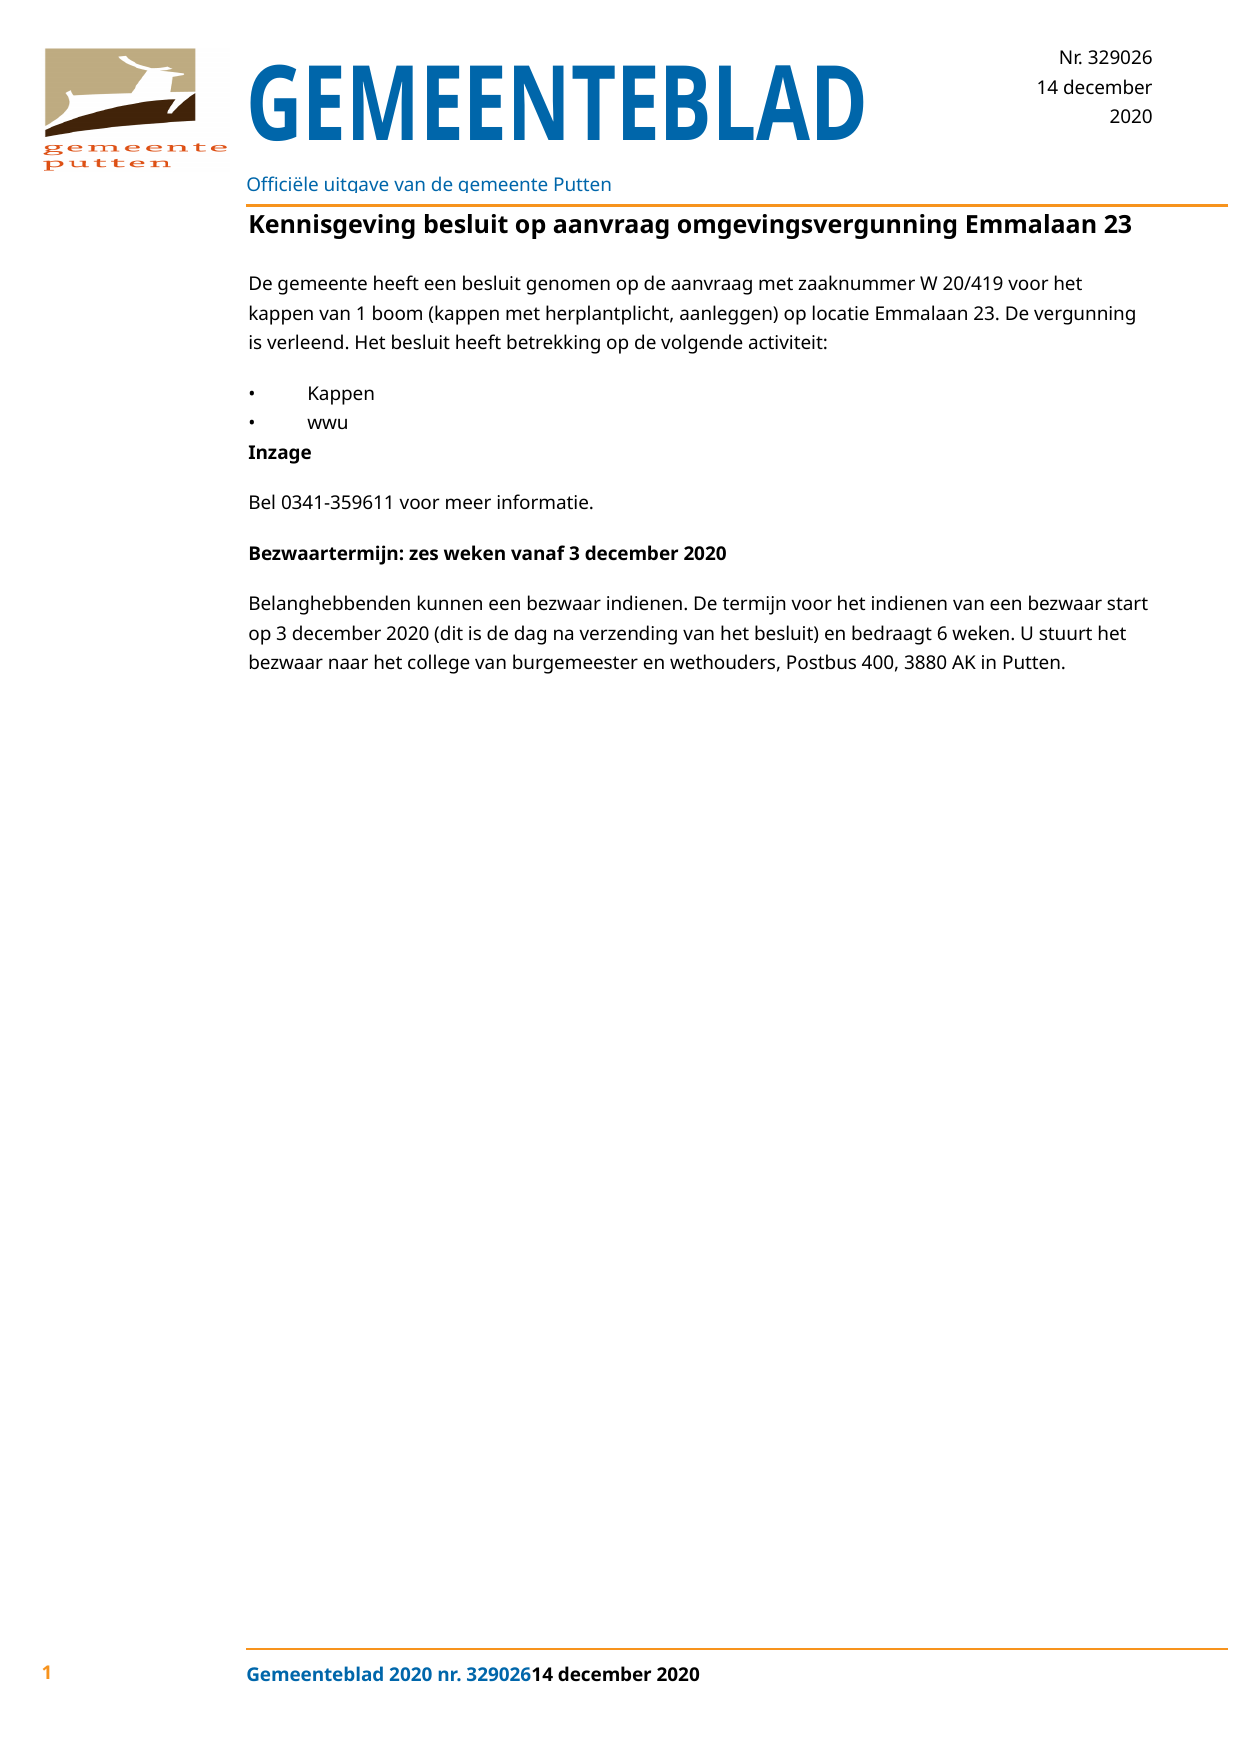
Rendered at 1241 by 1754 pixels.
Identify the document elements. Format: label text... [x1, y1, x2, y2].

text Belanghebbenden kunnen een bezwaar indienen. De termijn voor het indienen van een bezwaar start op 3 december 2020 (dit is de dag na verzending van het besluit) en bedraagt 6 weken. U stuurt het bezwaar naar het college van burgemeester en wethouders, Postbus 400, 3880 AK in Putten. [248, 590, 1152, 675]
picture [41, 47, 231, 172]
text Inzage [248, 439, 1152, 465]
text Bel 0341-359611 voor meer informatie. [248, 489, 1152, 515]
text Bezwaartermijn: zes weken vanaf 3 december 2020 [248, 540, 1152, 566]
text De gemeente heeft een besluit genomen op de aanvraag met zaaknummer W 20/419 voor het kappen van 1 boom (kappen met herplantplicht, aanleggen) op locatie Emmalaan 23. De vergunning is verleend. Het besluit heeft betrekking op de volgende activiteit: [248, 270, 1152, 355]
list wwu [248, 409, 1152, 435]
text Kennisgeving besluit op aanvraag omgevingsvergunning Emmalaan 23 [248, 207, 1152, 241]
list Kappen [248, 380, 1152, 406]
